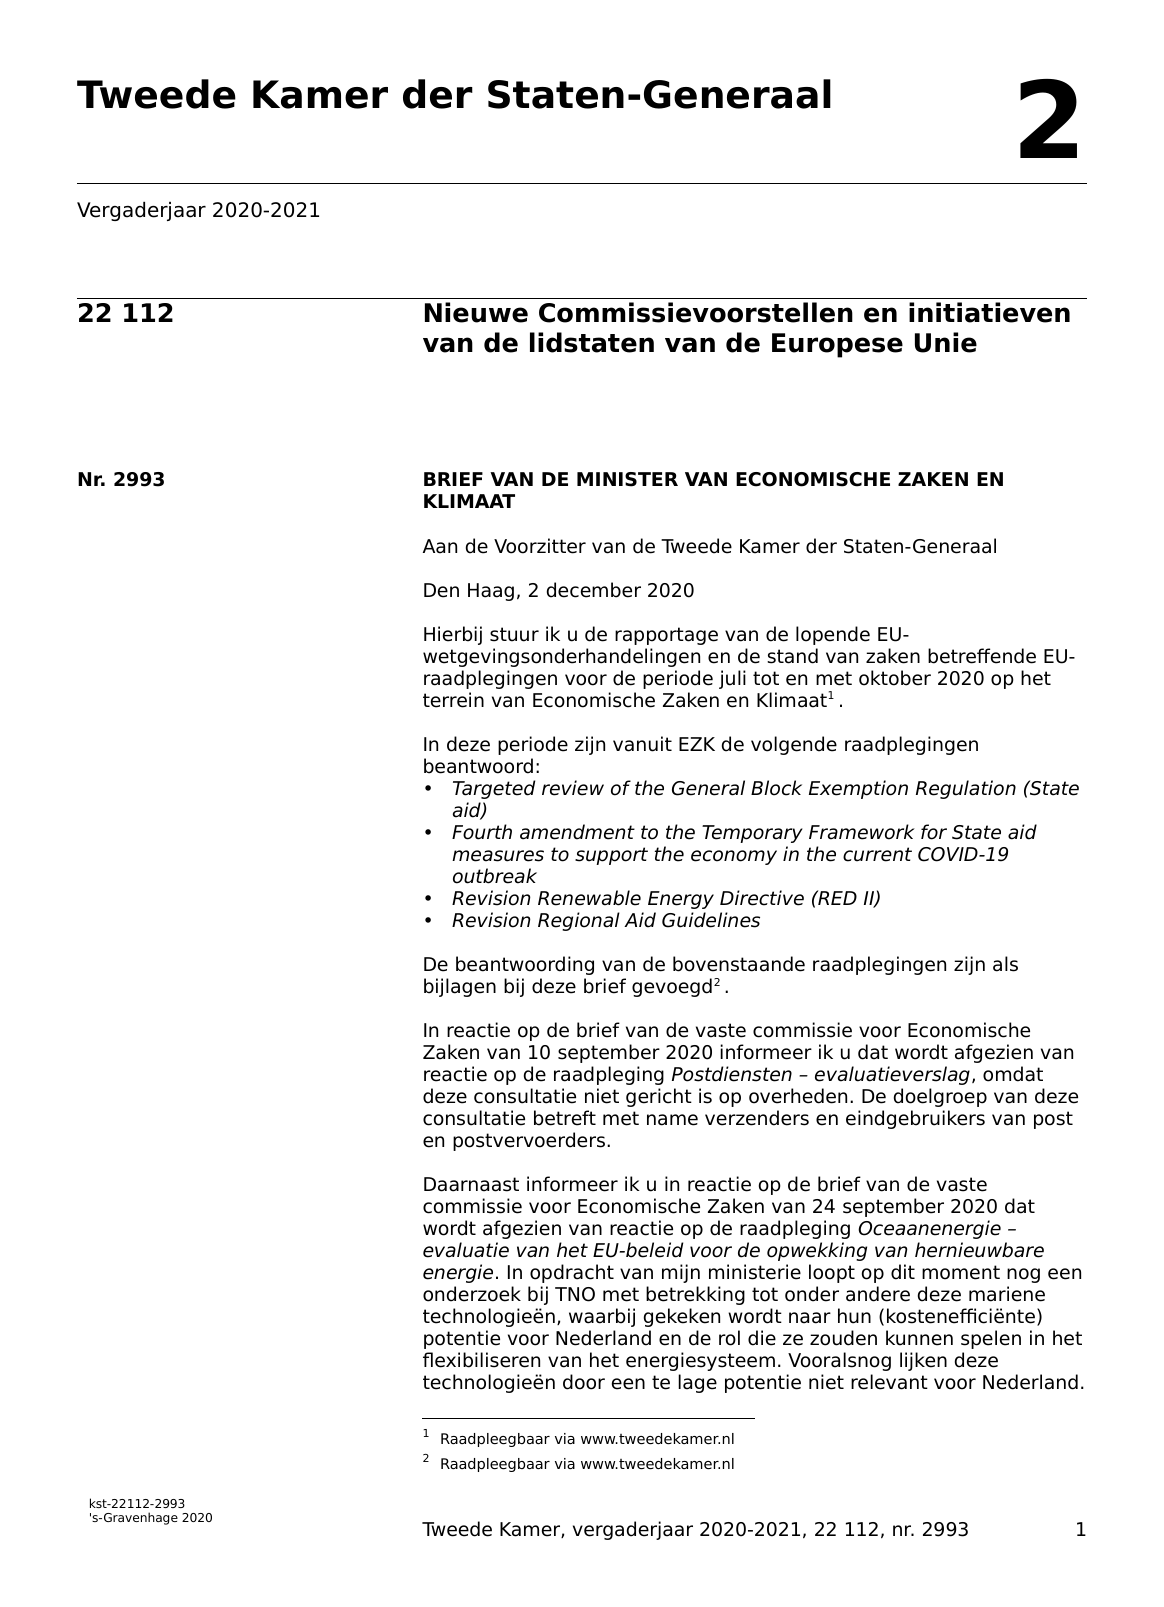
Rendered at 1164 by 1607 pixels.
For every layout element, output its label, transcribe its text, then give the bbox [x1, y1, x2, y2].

table_cell Vergaderjaar 2020-2021 [77, 184, 1087, 298]
text • Revision Renewable Energy Directive (RED II) [422, 888, 1087, 910]
text In deze periode zijn vanuit EZK de volgende raadplegingen beantwoord: [422, 734, 1087, 778]
text Daarnaast informeer ik u in reactie op de brief van de vaste commissie voor Economische Zaken van 24 september 2020 dat wordt afgezien van reactie op de raadpleging Oceaanenergie – evaluatie van het EU-beleid voor de opwekking van hernieuwbare energie. In opdracht van mijn ministerie loopt op dit moment nog een onderzoek bij TNO met betrekking tot onder andere deze mariene technologieën, waarbij gekeken wordt naar hun (kostenefficiënte) potentie voor Nederland en de rol die ze zouden kunnen spelen in het flexibiliseren van het energiesysteem. Vooralsnog lijken deze technologieën door een te lage potentie niet relevant voor Nederland. [422, 1174, 1087, 1394]
text • Fourth amendment to the Temporary Framework for State aid measures to support the economy in the current COVID-19 outbreak [422, 822, 1087, 888]
subtitle 22 112 Nieuwe Commissievoorstellen en initiatieven van de lidstaten van de Europese Unie [77, 299, 1087, 358]
subtitle Nr. 2993 BRIEF VAN DE MINISTER VAN ECONOMISCHE ZAKEN EN KLIMAAT [77, 469, 1087, 513]
text kst-22112-2993 [88, 1497, 323, 1511]
text • Revision Regional Aid Guidelines [422, 910, 1087, 932]
text Den Haag, 2 december 2020 [422, 580, 1087, 602]
table_header Tweede Kamer der Staten-Generaal [77, 59, 886, 183]
text Raadpleegbaar via www.tweedekamer.nl [422, 1427, 1087, 1449]
text 's-Gravenhage 2020 [88, 1511, 323, 1525]
text In reactie op de brief van de vaste commissie voor Economische Zaken van 10 september 2020 informeer ik u dat wordt afgezien van reactie op de raadpleging Postdiensten – evaluatieverslag, omdat deze consultatie niet gericht is op overheden. De doelgroep van deze consultatie betreft met name verzenders en eindgebruikers van post en postvervoerders. [422, 1020, 1087, 1152]
text • Targeted review of the General Block Exemption Regulation (State aid) [422, 778, 1087, 822]
text Hierbij stuur ik u de rapportage van de lopende EU-wetgevingsonderhandelingen en de stand van zaken betreffende EU-raadplegingen voor de periode juli tot en met oktober 2020 op het terrein van Economische Zaken en Klimaat. [422, 624, 1087, 712]
text Raadpleegbaar via www.tweedekamer.nl [422, 1452, 1087, 1474]
table_header 2 [886, 59, 1087, 183]
text Aan de Voorzitter van de Tweede Kamer der Staten-Generaal [422, 536, 1087, 557]
text De beantwoording van de bovenstaande raadplegingen zijn als bijlagen bij deze brief gevoegd. [422, 954, 1087, 998]
